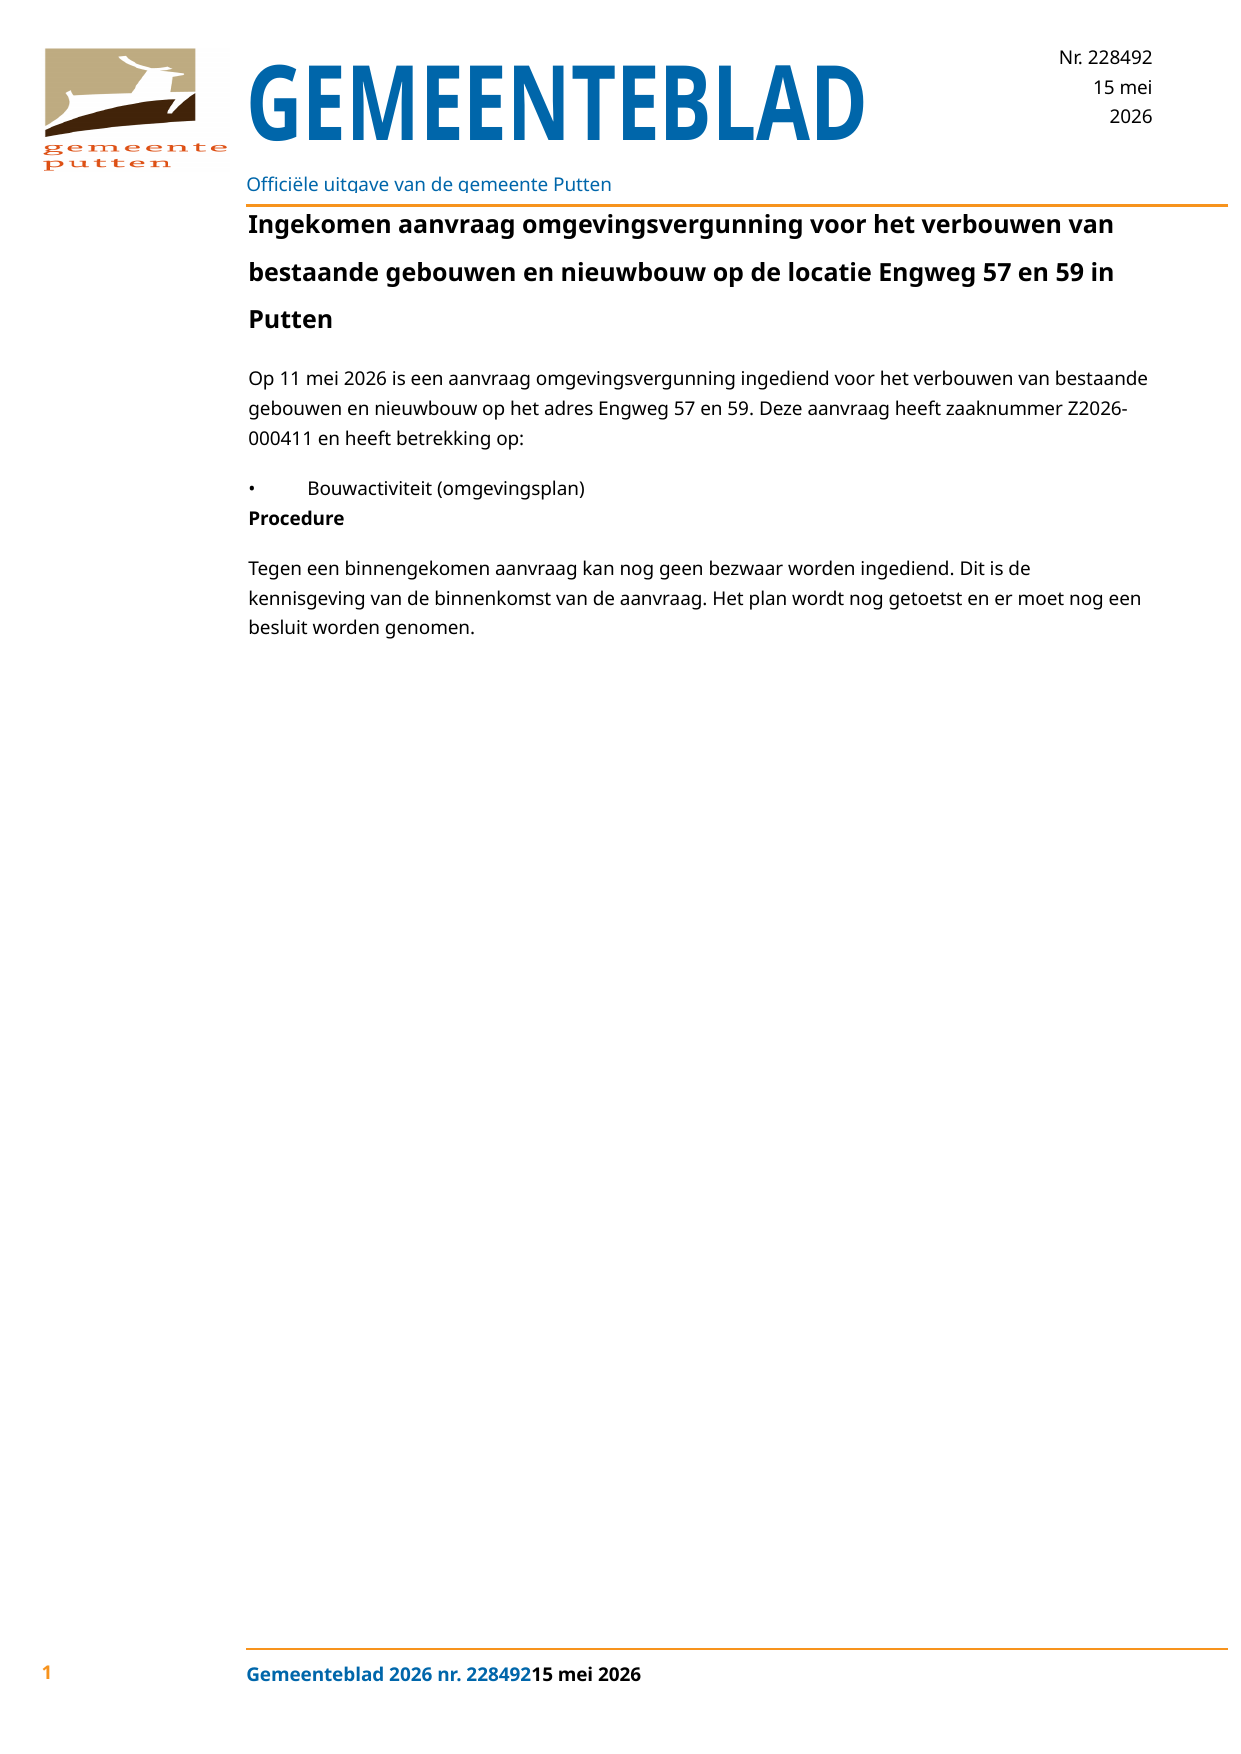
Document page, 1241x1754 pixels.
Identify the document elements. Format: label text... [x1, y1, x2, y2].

picture [41, 47, 231, 172]
text Procedure [248, 505, 1152, 530]
text Op 11 mei 2026 is een aanvraag omgevingsvergunning ingediend voor het verbouwen van bestaande gebouwen en nieuwbouw op het adres Engweg 57 en 59. Deze aanvraag heeft zaaknummer Z2026-000411 en heeft betrekking op: [248, 366, 1152, 450]
text Ingekomen aanvraag omgevingsvergunning voor het verbouwen van bestaande gebouwen en nieuwbouw op de locatie Engweg 57 en 59 in Putten [248, 207, 1152, 336]
list Bouwactiviteit (omgevingsplan) [248, 475, 1152, 501]
text Tegen een binnengekomen aanvraag kan nog geen bezwaar worden ingediend. Dit is de kennisgeving van de binnenkomst van de aanvraag. Het plan wordt nog getoetst en er moet nog een besluit worden genomen. [248, 555, 1152, 640]
